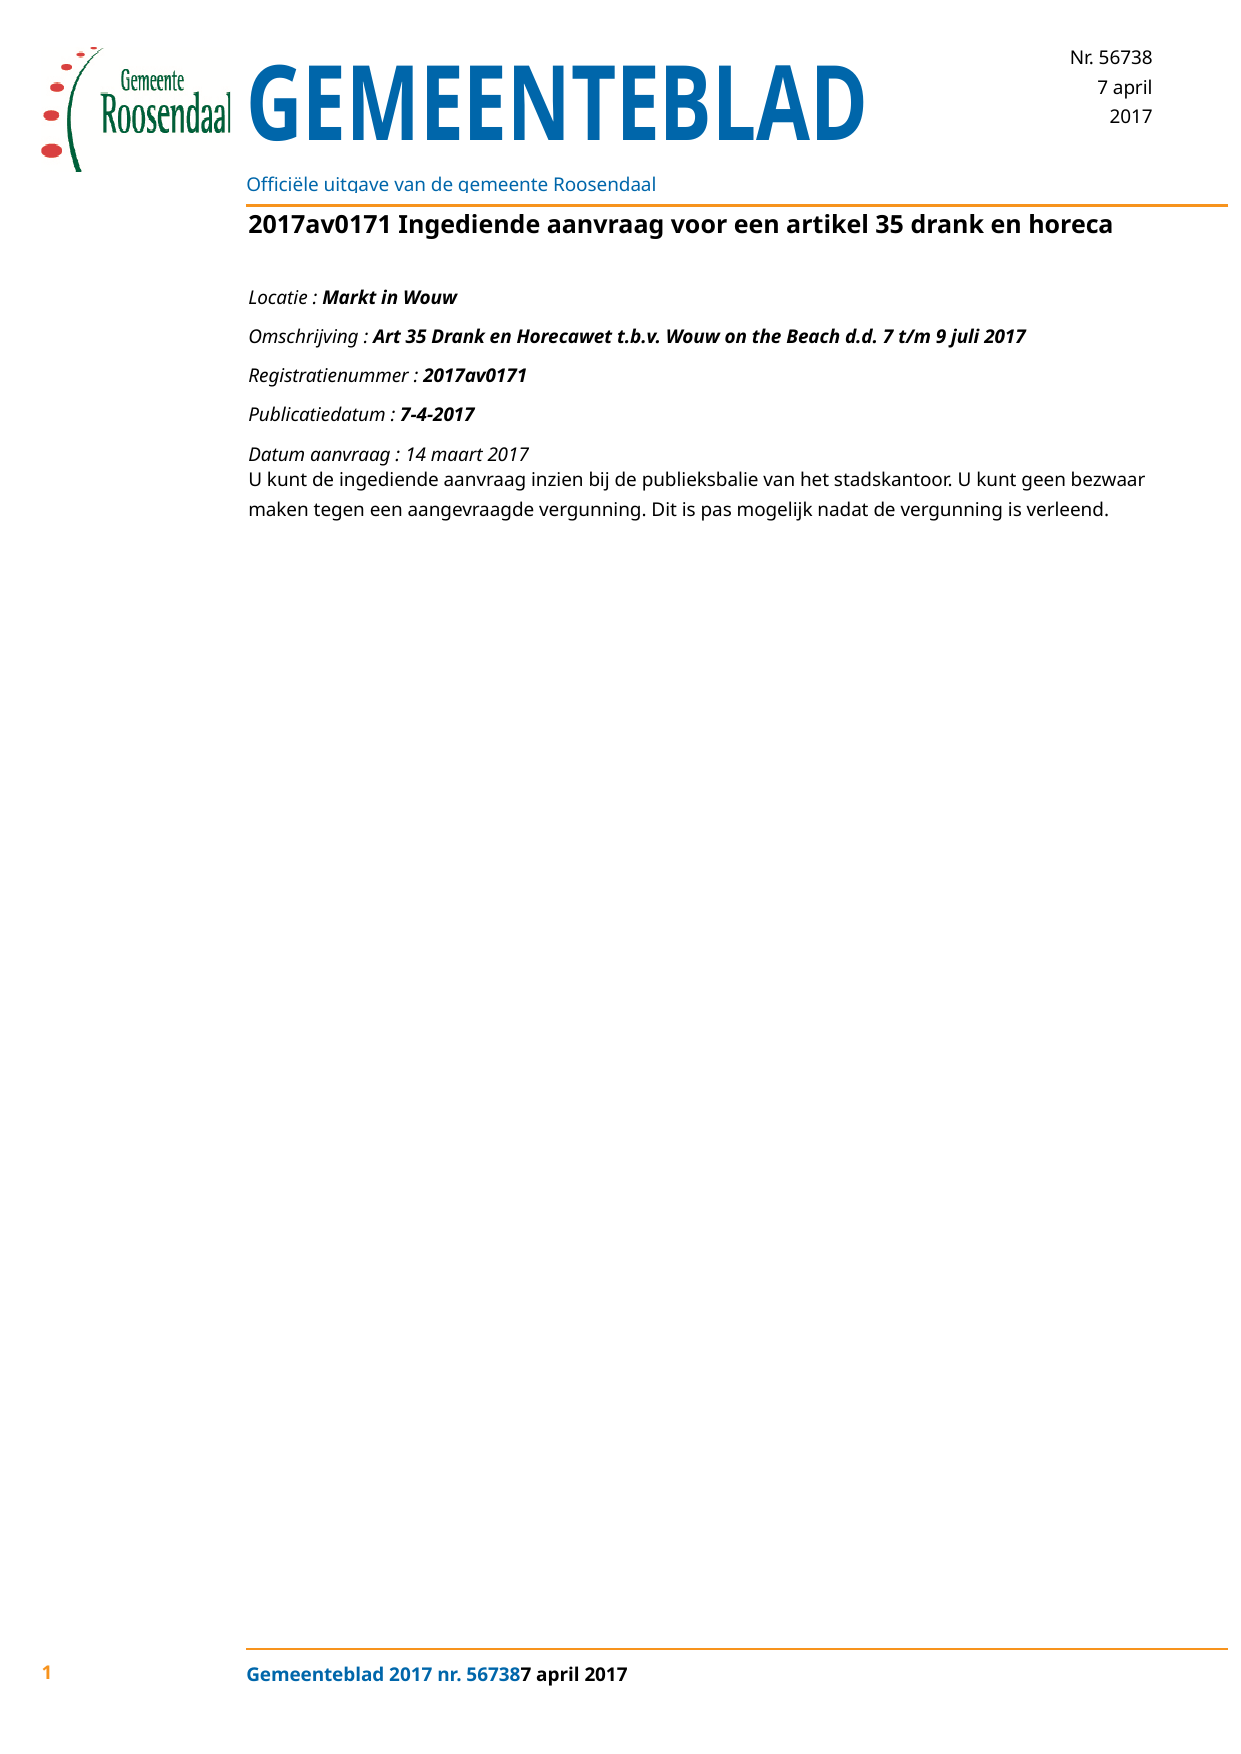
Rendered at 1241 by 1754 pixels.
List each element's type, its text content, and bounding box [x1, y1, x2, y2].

text U kunt de ingediende aanvraag inzien bij de publieksbalie van het stadskantoor. U kunt geen bezwaar maken tegen een aangevraagde vergunning. Dit is pas mogelijk nadat de vergunning is verleend. [248, 467, 1152, 522]
text Omschrijving : Art 35 Drank en Horecawet t.b.v. Wouw on the Beach d.d. 7 t/m 9 juli 2017 [248, 323, 1152, 349]
text Datum aanvraag : 14 maart 2017 [248, 441, 1152, 467]
text 2017av0171 Ingediende aanvraag voor een artikel 35 drank en horeca [248, 207, 1152, 241]
text Publicatiedatum : 7-4-2017 [248, 402, 1152, 427]
picture [41, 47, 231, 172]
text Locatie : Markt in Wouw [248, 284, 1152, 309]
text Registratienummer : 2017av0171 [248, 362, 1152, 388]
